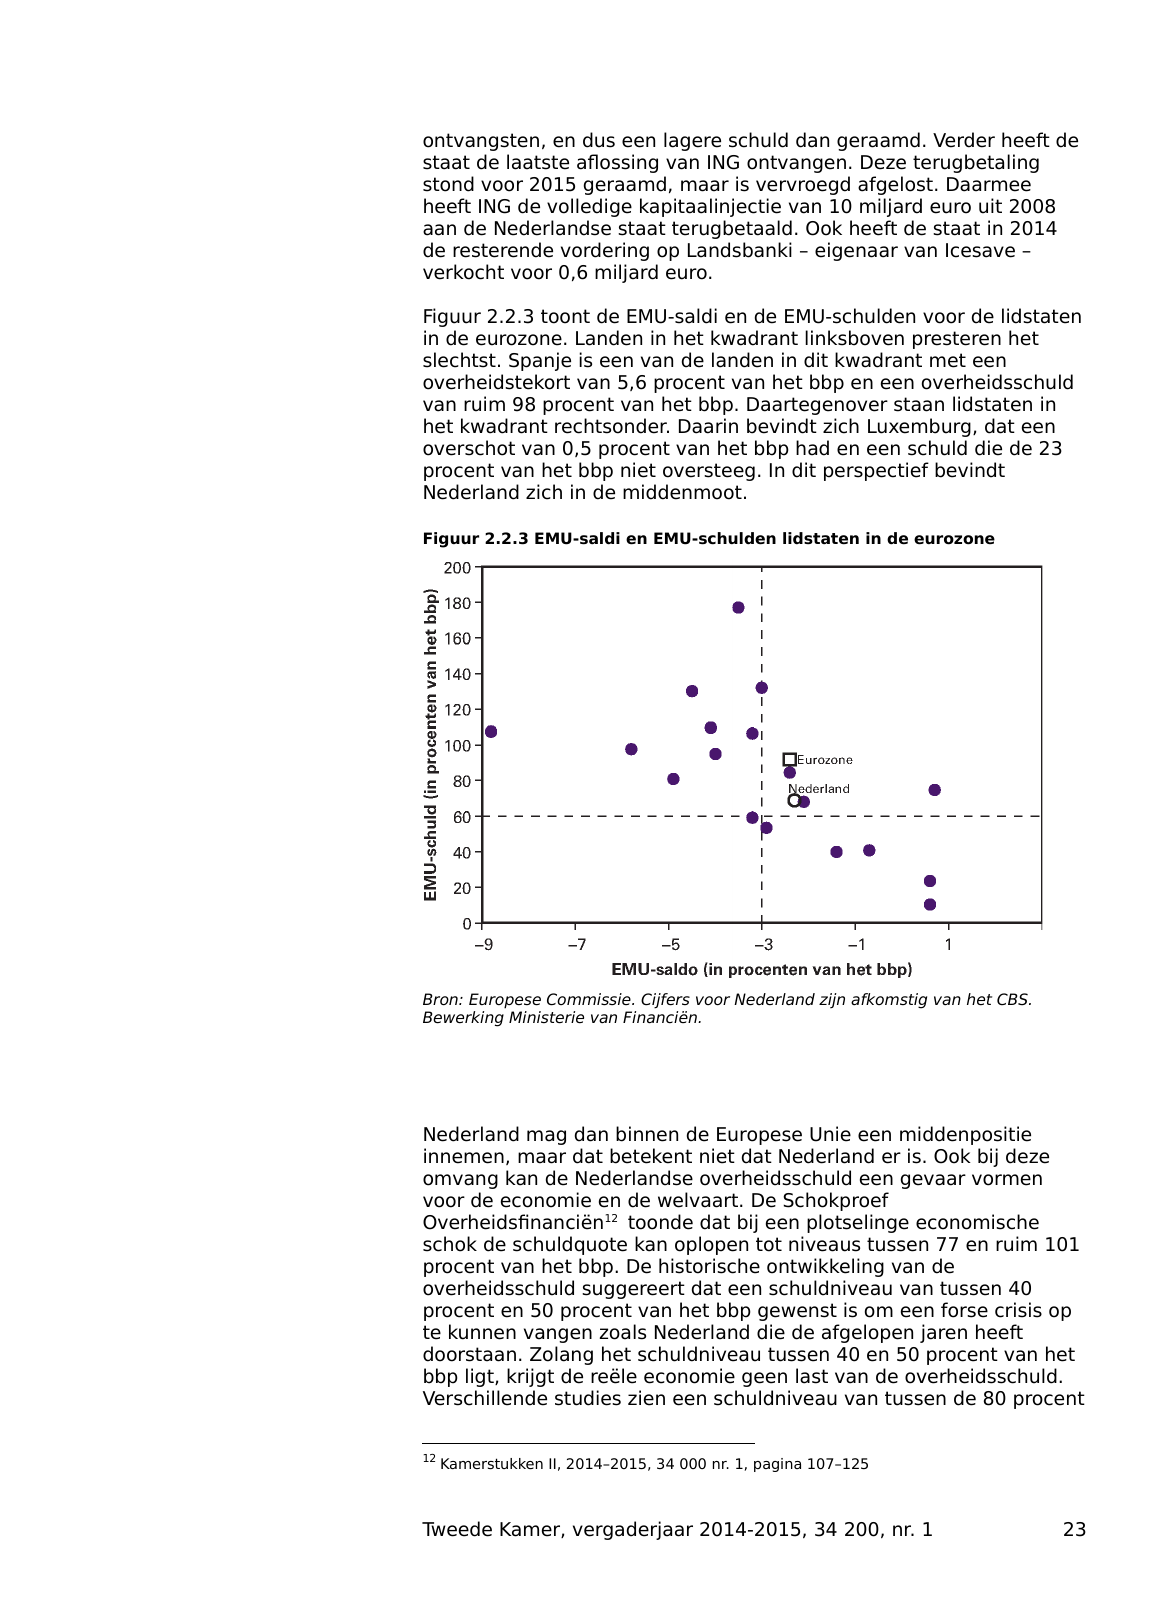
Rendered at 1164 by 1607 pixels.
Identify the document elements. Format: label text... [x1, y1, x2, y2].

text Figuur 2.2.3 toont de EMU-saldi en de EMU-schulden voor de lidstaten in de eurozone. Landen in het kwadrant linksboven presteren het slechtst. Spanje is een van de landen in dit kwadrant met een overheidstekort van 5,6 procent van het bbp en een overheidsschuld van ruim 98 procent van het bbp. Daartegenover staan lidstaten in het kwadrant rechtsonder. Daarin bevindt zich Luxemburg, dat een overschot van 0,5 procent van het bbp had en een schuld die de 23 procent van het bbp niet oversteeg. In dit perspectief bevindt Nederland zich in de middenmoot. [422, 306, 1087, 504]
picture [422, 559, 1043, 979]
text Bron: Europese Commissie. Cijfers voor Nederland zijn afkomstig van het CBS. Bewerking Ministerie van Financiën. [422, 991, 1042, 1027]
text Nederland mag dan binnen de Europese Unie een middenpositie innemen, maar dat betekent niet dat Nederland er is. Ook bij deze omvang kan de Nederlandse overheidsschuld een gevaar vormen voor de economie en de welvaart. De Schokproef Overheidsfinanciën toonde dat bij een plotselinge economische schok de schuldquote kan oplopen tot niveaus tussen 77 en ruim 101 procent van het bbp. De historische ontwikkeling van de overheidsschuld suggereert dat een schuldniveau van tussen 40 procent en 50 procent van het bbp gewenst is om een forse crisis op te kunnen vangen zoals Nederland die de afgelopen jaren heeft doorstaan. Zolang het schuldniveau tussen 40 en 50 procent van het bbp ligt, krijgt de reële economie geen last van de overheidsschuld. Verschillende studies zien een schuldniveau van tussen de 80 procent [422, 1124, 1087, 1410]
text Kamerstukken II, 2014–2015, 34 000 nr. 1, pagina 107–125 [422, 1452, 1087, 1474]
text ontvangsten, en dus een lagere schuld dan geraamd. Verder heeft de staat de laatste aflossing van ING ontvangen. Deze terugbetaling stond voor 2015 geraamd, maar is vervroegd afgelost. Daarmee heeft ING de volledige kapitaalinjectie van 10 miljard euro uit 2008 aan de Nederlandse staat terugbetaald. Ook heeft de staat in 2014 de resterende vordering op Landsbanki – eigenaar van Icesave – verkocht voor 0,6 miljard euro. [422, 130, 1087, 284]
text Figuur 2.2.3 EMU-saldi en EMU-schulden lidstaten in de eurozone [422, 530, 1042, 548]
